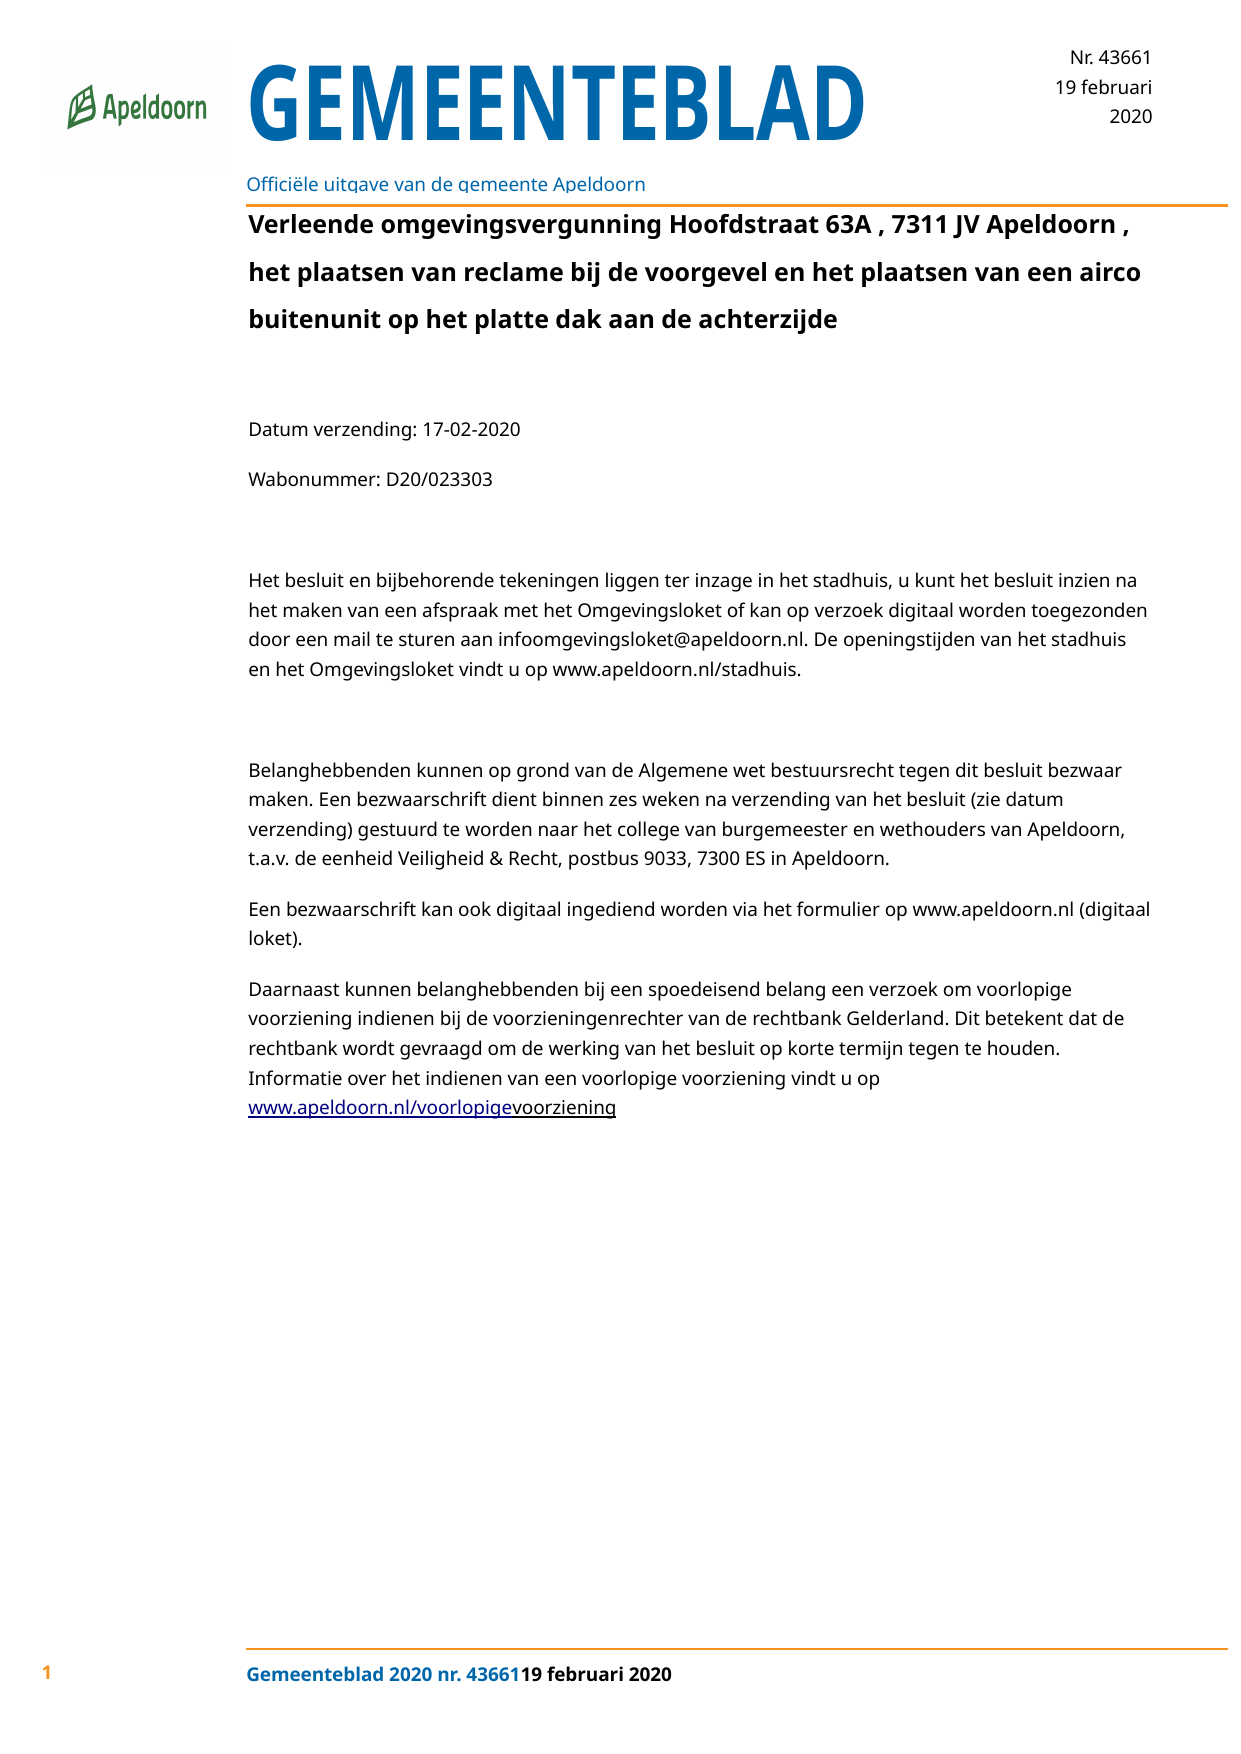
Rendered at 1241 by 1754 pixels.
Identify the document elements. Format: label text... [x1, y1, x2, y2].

text Datum verzending: 17-02-2020 [248, 416, 1152, 442]
text Het besluit en bijbehorende tekeningen liggen ter inzage in het stadhuis, u kunt het besluit inzien na het maken van een afspraak met het Omgevingsloket of kan op verzoek digitaal worden toegezonden door een mail te sturen aan infoomgevingsloket@apeldoorn.nl. De openingstijden van het stadhuis en het Omgevingsloket vindt u op www.apeldoorn.nl/stadhuis. [248, 567, 1152, 682]
text Wabonummer: D20/023303 [248, 466, 1152, 492]
picture [41, 47, 231, 172]
text Een bezwaarschrift kan ook digitaal ingediend worden via het formulier op www.apeldoorn.nl (digitaal loket). [248, 896, 1152, 951]
text Verleende omgevingsvergunning Hoofdstraat 63A , 7311 JV Apeldoorn , het plaatsen van reclame bij de voorgevel en het plaatsen van een airco buitenunit op het platte dak aan de achterzijde [248, 207, 1152, 336]
text Daarnaast kunnen belanghebbenden bij een spoedeisend belang een verzoek om voorlopige voorziening indienen bij de voorzieningenrechter van de rechtbank Gelderland. Dit betekent dat de rechtbank wordt gevraagd om de werking van het besluit op korte termijn tegen te houden. Informatie over het indienen van een voorlopige voorziening vindt u op www.apeldoorn.nl/voorlopigevoorziening [248, 976, 1152, 1120]
text Belanghebbenden kunnen op grond van de Algemene wet bestuursrecht tegen dit besluit bezwaar maken. Een bezwaarschrift dient binnen zes weken na verzending van het besluit (zie datum verzending) gestuurd te worden naar het college van burgemeester en wethouders van Apeldoorn, t.a.v. de eenheid Veiligheid & Recht, postbus 9033, 7300 ES in Apeldoorn. [248, 757, 1152, 871]
